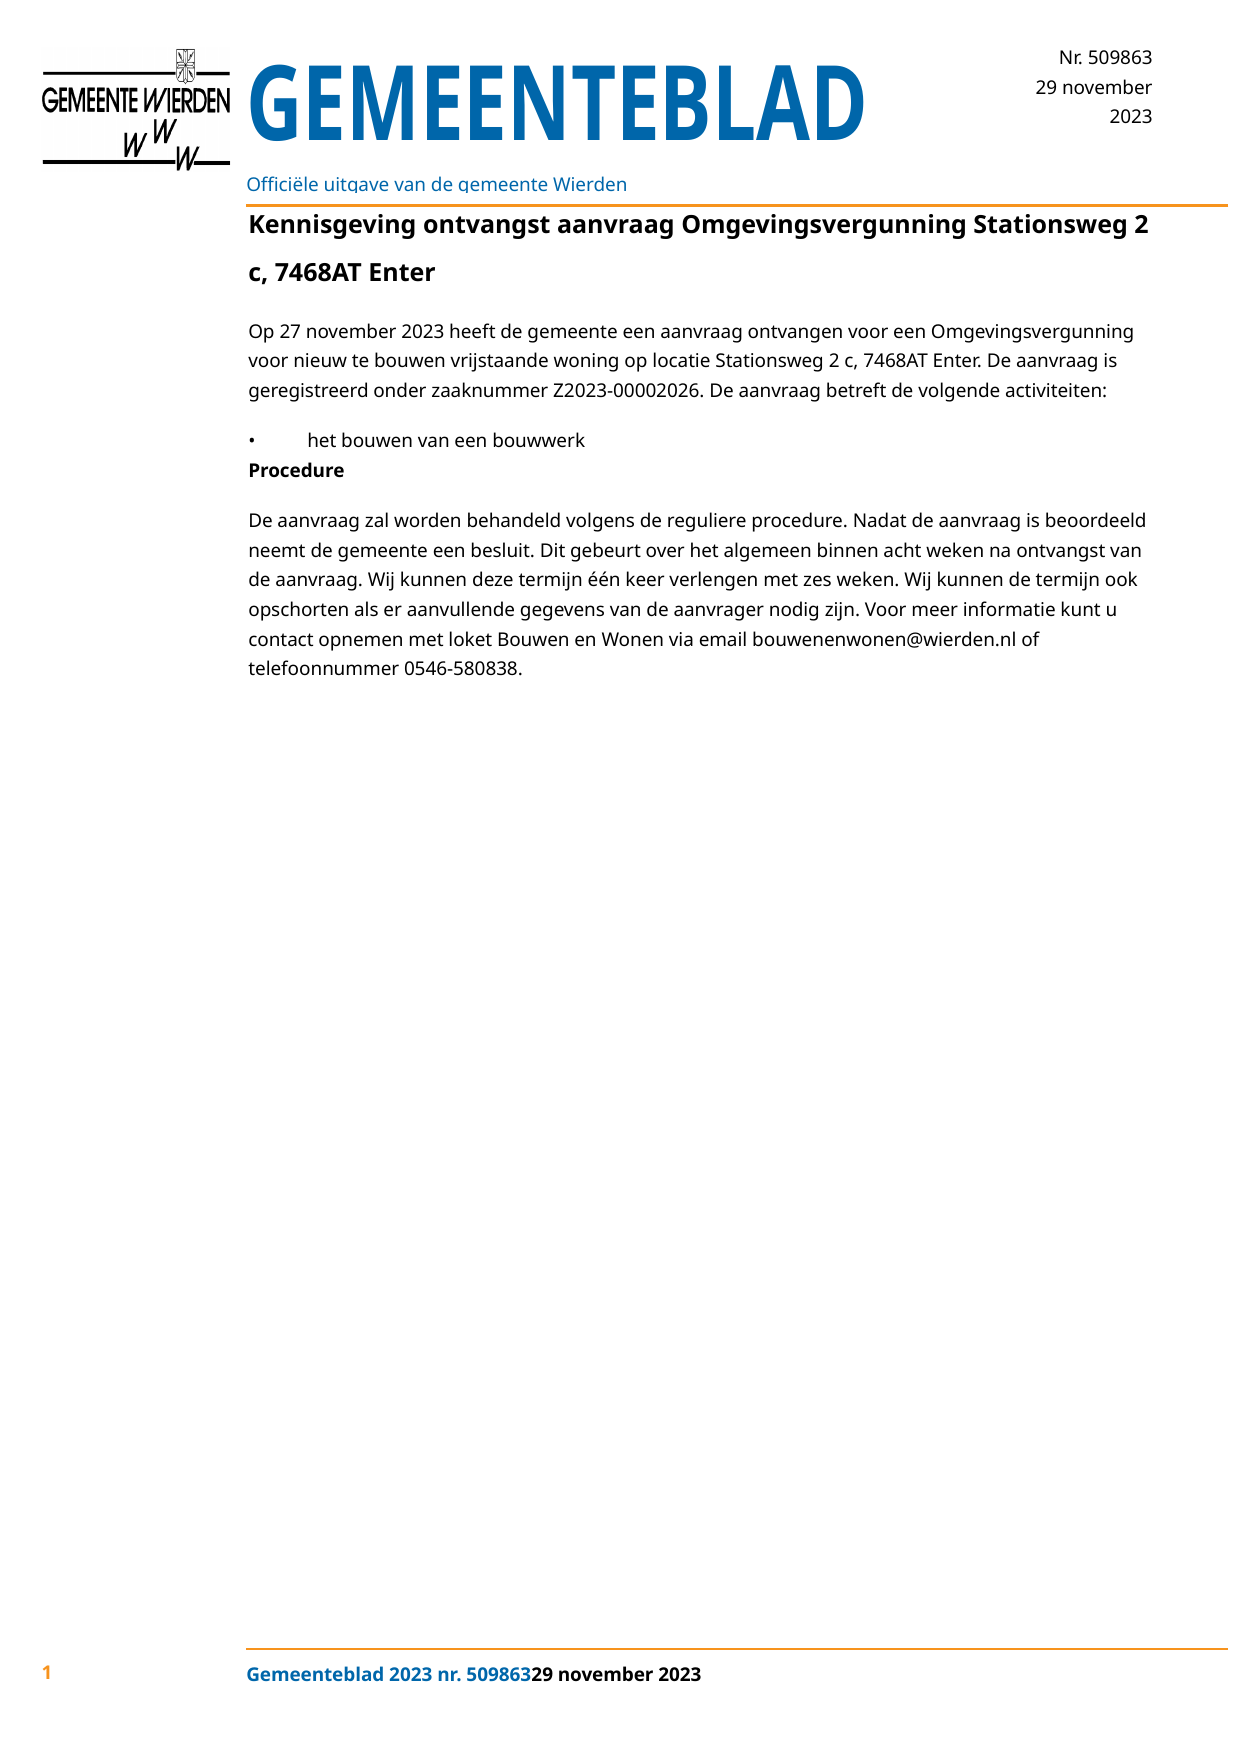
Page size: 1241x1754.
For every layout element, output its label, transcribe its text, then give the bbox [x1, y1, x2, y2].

picture [41, 47, 231, 172]
text Kennisgeving ontvangst aanvraag Omgevingsvergunning Stationsweg 2 c, 7468AT Enter [248, 207, 1152, 288]
text Procedure [248, 457, 1152, 483]
text Op 27 november 2023 heeft de gemeente een aanvraag ontvangen voor een Omgevingsvergunning voor nieuw te bouwen vrijstaande woning op locatie Stationsweg 2 c, 7468AT Enter. De aanvraag is geregistreerd onder zaaknummer Z2023-00002026. De aanvraag betreft de volgende activiteiten: [248, 318, 1152, 403]
list het bouwen van een bouwwerk [248, 427, 1152, 453]
text De aanvraag zal worden behandeld volgens de reguliere procedure. Nadat de aanvraag is beoordeeld neemt de gemeente een besluit. Dit gebeurt over het algemeen binnen acht weken na ontvangst van de aanvraag. Wij kunnen deze termijn één keer verlengen met zes weken. Wij kunnen de termijn ook opschorten als er aanvullende gegevens van de aanvrager nodig zijn. Voor meer informatie kunt u contact opnemen met loket Bouwen en Wonen via email bouwenenwonen@wierden.nl of telefoonnummer 0546-580838. [248, 507, 1152, 681]
